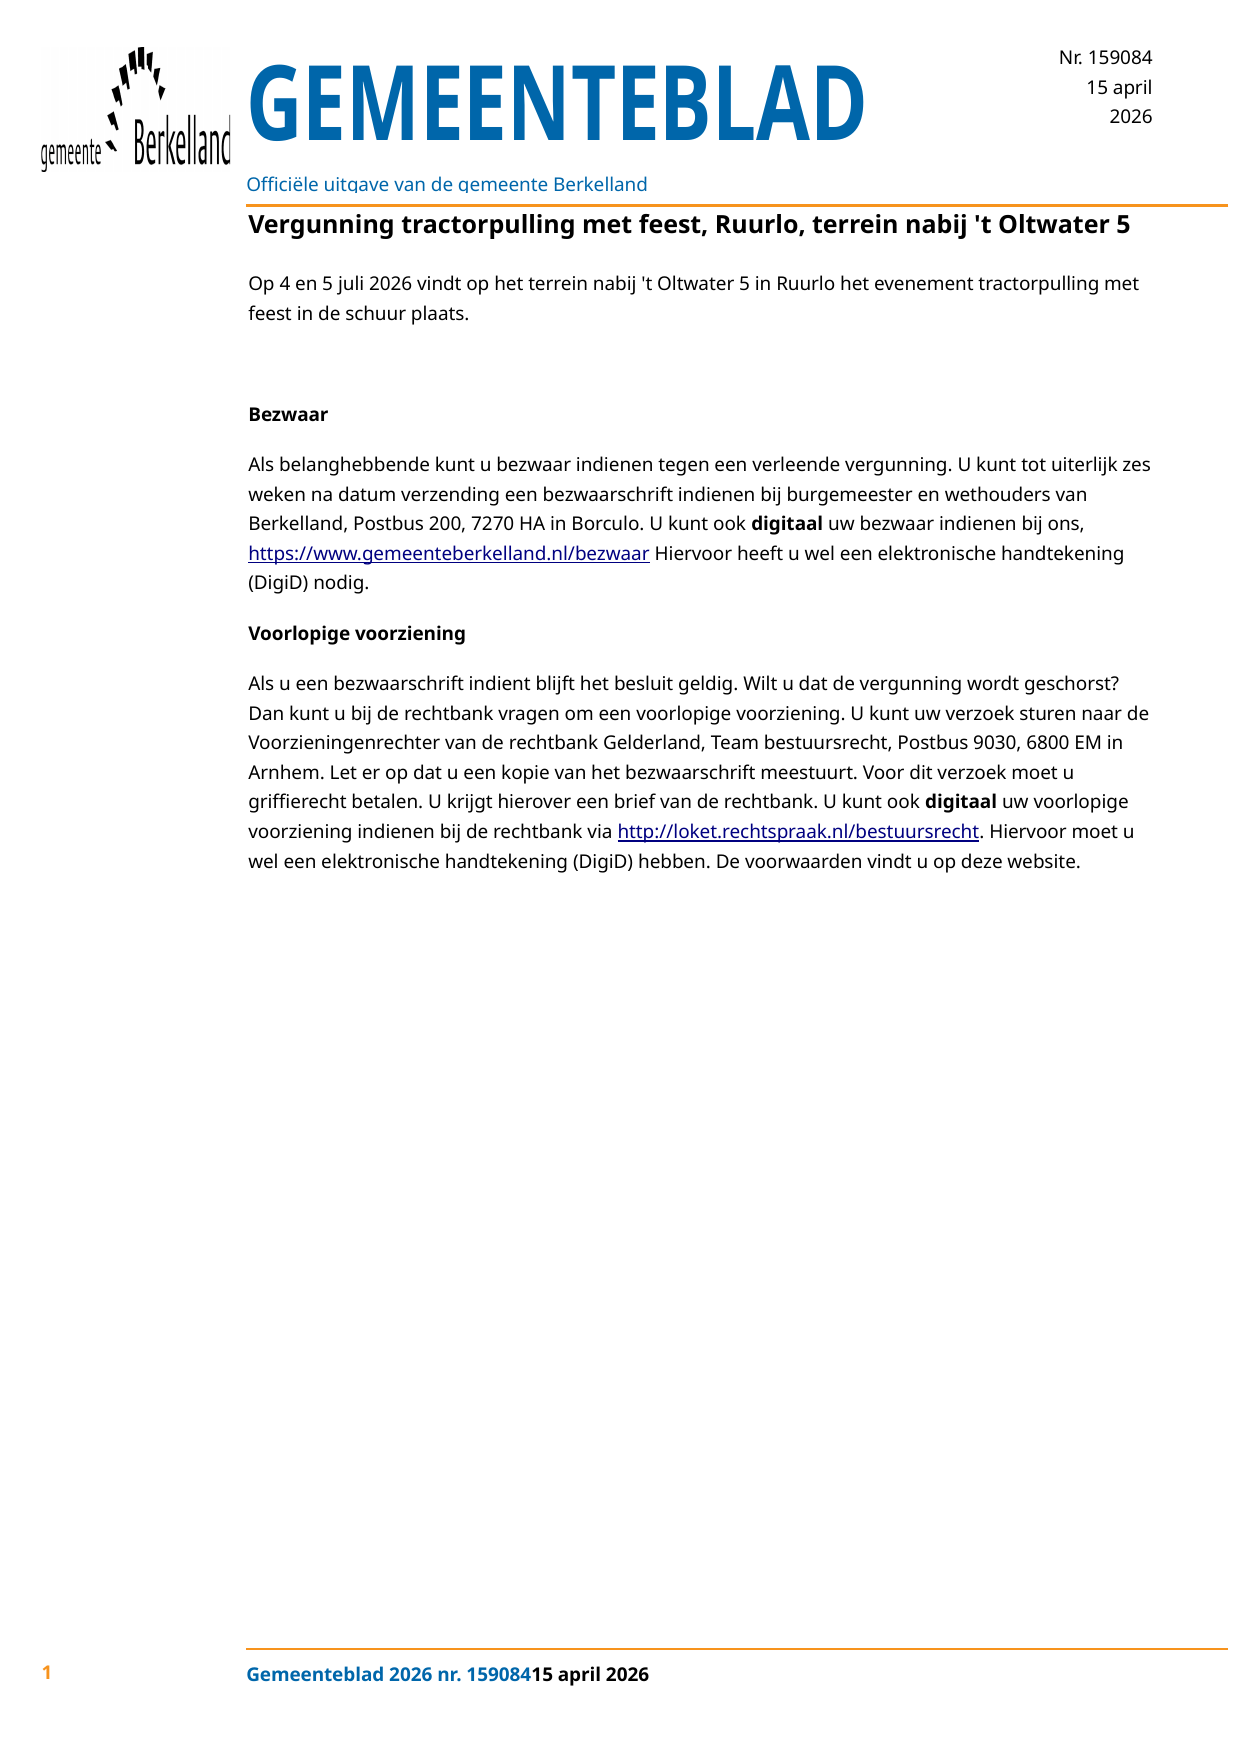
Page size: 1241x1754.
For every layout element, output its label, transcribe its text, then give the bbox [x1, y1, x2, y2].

text Als belanghebbende kunt u bezwaar indienen tegen een verleende vergunning. U kunt tot uiterlijk zes weken na datum verzending een bezwaarschrift indienen bij burgemeester en wethouders van Berkelland, Postbus 200, 7270 HA in Borculo. U kunt ook digitaal uw bezwaar indienen bij ons, https://www.gemeenteberkelland.nl/bezwaar Hiervoor heeft u wel een elektronische handtekening (DigiD) nodig. [248, 451, 1152, 595]
picture [41, 47, 231, 172]
text Als u een bezwaarschrift indient blijft het besluit geldig. Wilt u dat de vergunning wordt geschorst? Dan kunt u bij de rechtbank vragen om een voorlopige voorziening. U kunt uw verzoek sturen naar de Voorzieningenrechter van de rechtbank Gelderland, Team bestuursrecht, Postbus 9030, 6800 EM in Arnhem. Let er op dat u een kopie van het bezwaarschrift meestuurt. Voor dit verzoek moet u griffierecht betalen. U krijgt hierover een brief van de rechtbank. U kunt ook digitaal uw voorlopige voorziening indienen bij de rechtbank via http://loket.rechtspraak.nl/bestuursrecht. Hiervoor moet u wel een elektronische handtekening (DigiD) hebben. De voorwaarden vindt u op deze website. [248, 670, 1152, 873]
text Vergunning tractorpulling met feest, Ruurlo, terrein nabij 't Oltwater 5 [248, 207, 1152, 241]
text Bezwaar [248, 401, 1152, 426]
text Op 4 en 5 juli 2026 vindt op het terrein nabij 't Oltwater 5 in Ruurlo het evenement tractorpulling met feest in de schuur plaats. [248, 270, 1152, 326]
text Voorlopige voorziening [248, 620, 1152, 646]
